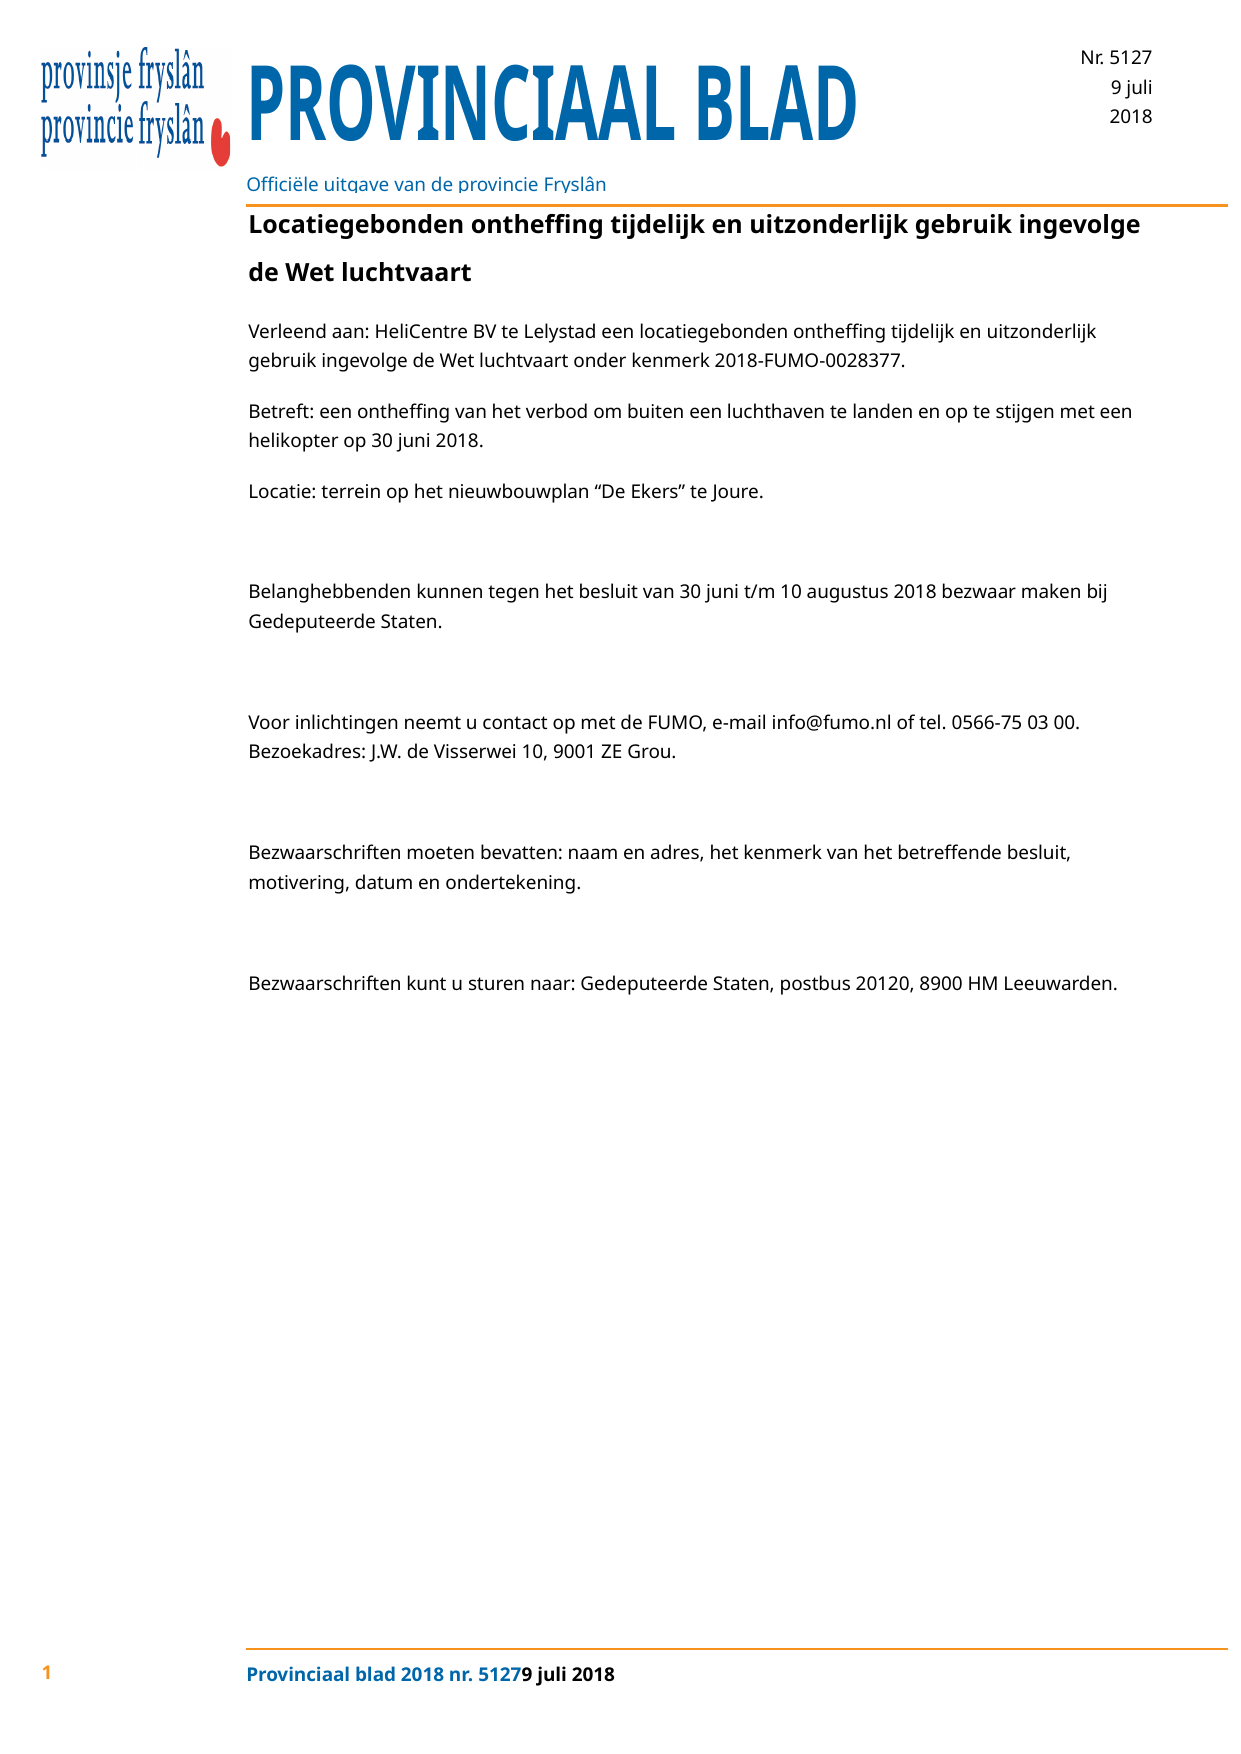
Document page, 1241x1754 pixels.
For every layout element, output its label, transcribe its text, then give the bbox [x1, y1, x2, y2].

text Verleend aan: HeliCentre BV te Lelystad een locatiegebonden ontheffing tijdelijk en uitzonderlijk gebruik ingevolge de Wet luchtvaart onder kenmerk 2018-FUMO-0028377. [248, 318, 1152, 373]
text Bezwaarschriften moeten bevatten: naam en adres, het kenmerk van het betreffende besluit, motivering, datum en ondertekening. [248, 839, 1152, 895]
text Betreft: een ontheffing van het verbod om buiten een luchthaven te landen en op te stijgen met een helikopter op 30 juni 2018. [248, 398, 1152, 453]
picture [41, 47, 231, 172]
text Voor inlichtingen neemt u contact op met de FUMO, e-mail info@fumo.nl of tel. 0566-75 03 00. Bezoekadres: J.W. de Visserwei 10, 9001 ZE Grou. [248, 709, 1152, 764]
text Bezwaarschriften kunt u sturen naar: Gedeputeerde Staten, postbus 20120, 8900 HM Leeuwarden. [248, 970, 1152, 996]
text Locatie: terrein op het nieuwbouwplan “De Ekers” te Joure. [248, 478, 1152, 504]
text Locatiegebonden ontheffing tijdelijk en uitzonderlijk gebruik ingevolge de Wet luchtvaart [248, 207, 1152, 288]
text Belanghebbenden kunnen tegen het besluit van 30 juni t/m 10 augustus 2018 bezwaar maken bij Gedeputeerde Staten. [248, 579, 1152, 634]
